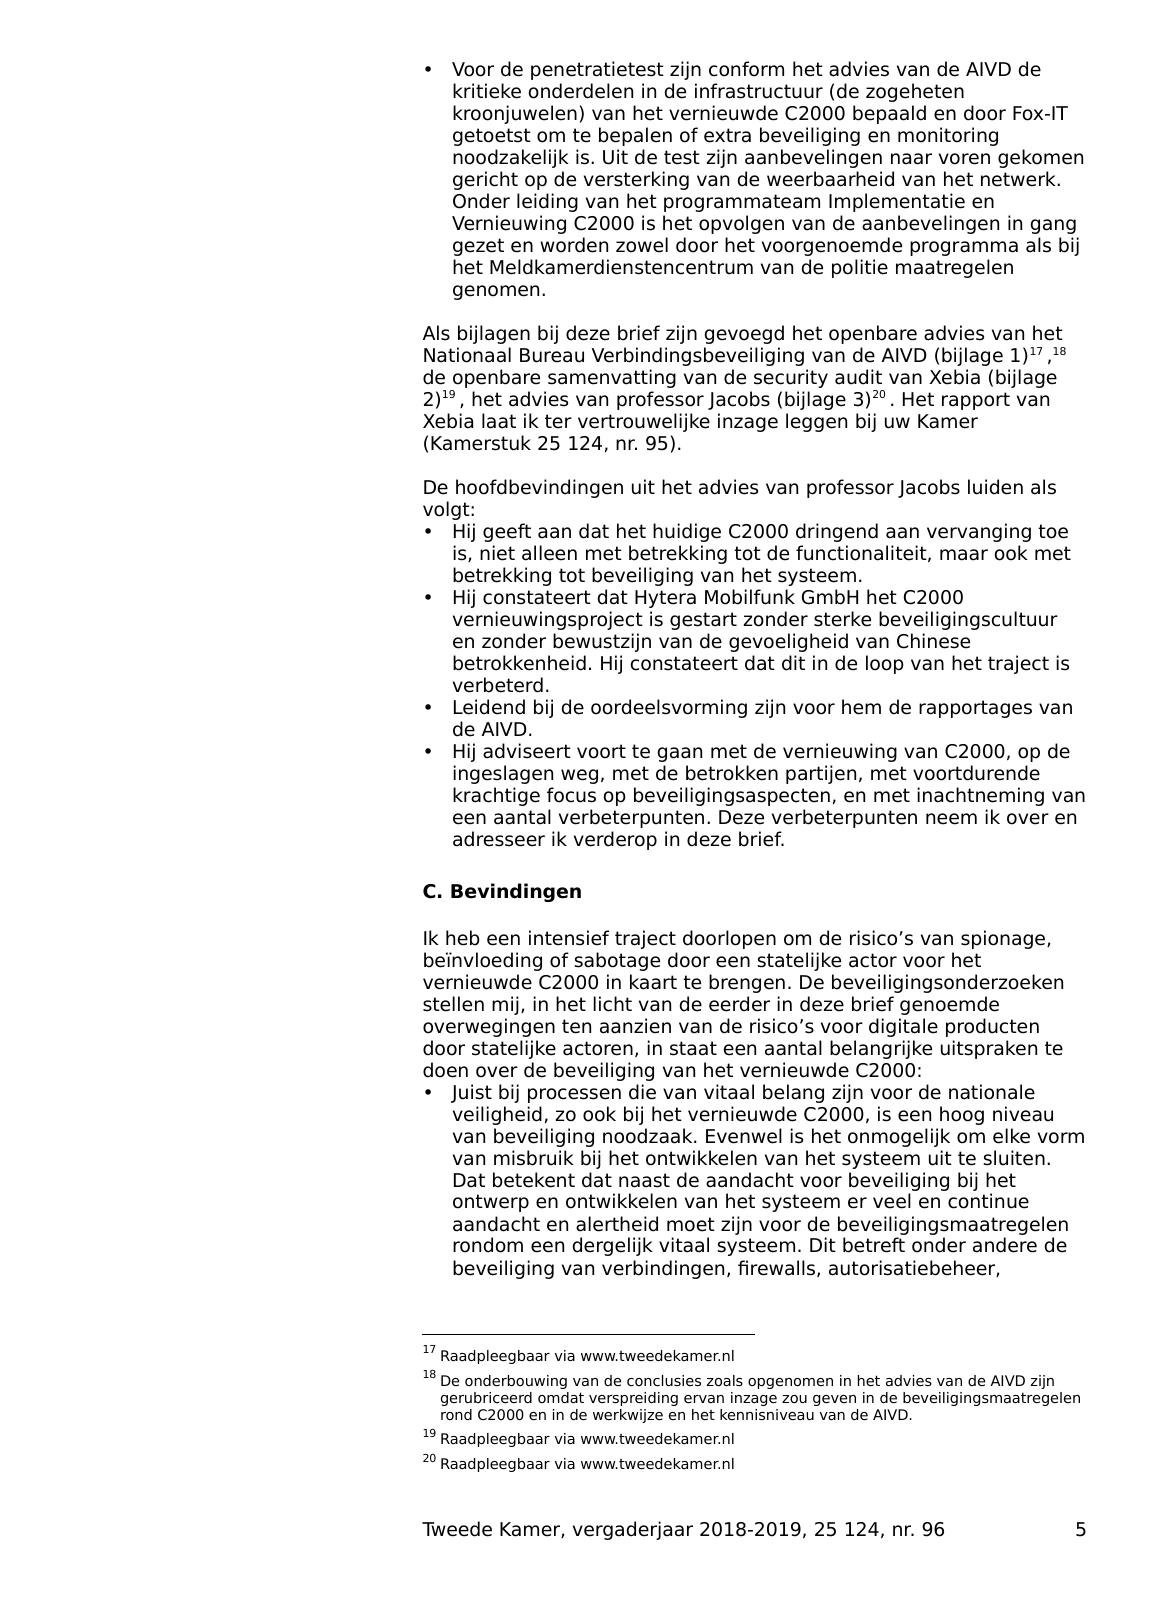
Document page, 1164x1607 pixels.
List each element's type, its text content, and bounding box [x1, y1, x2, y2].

text Raadpleegbaar via www.tweedekamer.nl [422, 1427, 1087, 1449]
text • Hij constateert dat Hytera Mobilfunk GmbH het C2000 vernieuwingsproject is gestart zonder sterke beveiligingscultuur en zonder bewustzijn van de gevoeligheid van Chinese betrokkenheid. Hij constateert dat dit in de loop van het traject is verbeterd. [422, 587, 1087, 697]
text Als bijlagen bij deze brief zijn gevoegd het openbare advies van het Nationaal Bureau Verbindingsbeveiliging van de AIVD (bijlage 1), de openbare samenvatting van de security audit van Xebia (bijlage 2), het advies van professor Jacobs (bijlage 3). Het rapport van Xebia laat ik ter vertrouwelijke inzage leggen bij uw Kamer (Kamerstuk 25 124, nr. 95). [422, 323, 1087, 455]
text • Voor de penetratietest zijn conform het advies van de AIVD de kritieke onderdelen in de infrastructuur (de zogeheten kroonjuwelen) van het vernieuwde C2000 bepaald en door Fox-IT getoetst om te bepalen of extra beveiliging en monitoring noodzakelijk is. Uit de test zijn aanbevelingen naar voren gekomen gericht op de versterking van de weerbaarheid van het netwerk. Onder leiding van het programmateam Implementatie en Vernieuwing C2000 is het opvolgen van de aanbevelingen in gang gezet en worden zowel door het voorgenoemde programma als bij het Meldkamerdienstencentrum van de politie maatregelen genomen. [422, 59, 1087, 301]
text De onderbouwing van de conclusies zoals opgenomen in het advies van de AIVD zijn gerubriceerd omdat verspreiding ervan inzage zou geven in de beveiligingsmaatregelen rond C2000 en in de werkwijze en het kennisniveau van de AIVD. [422, 1368, 1087, 1424]
text Raadpleegbaar via www.tweedekamer.nl [422, 1343, 1087, 1366]
text • Juist bij processen die van vitaal belang zijn voor de nationale veiligheid, zo ook bij het vernieuwde C2000, is een hoog niveau van beveiliging noodzaak. Evenwel is het onmogelijk om elke vorm van misbruik bij het ontwikkelen van het systeem uit te sluiten. Dat betekent dat naast de aandacht voor beveiliging bij het ontwerp en ontwikkelen van het systeem er veel en continue aandacht en alertheid moet zijn voor de beveiligingsmaatregelen rondom een dergelijk vitaal systeem. Dit betreft onder andere de beveiliging van verbindingen, firewalls, autorisatiebeheer, [422, 1082, 1087, 1279]
text • Leidend bij de oordeelsvorming zijn voor hem de rapportages van de AIVD. [422, 697, 1087, 741]
text • Hij adviseert voort te gaan met de vernieuwing van C2000, op de ingeslagen weg, met de betrokken partijen, met voortdurende krachtige focus op beveiligingsaspecten, en met inachtneming van een aantal verbeterpunten. Deze verbeterpunten neem ik over en adresseer ik verderop in deze brief. [422, 741, 1087, 851]
text De hoofdbevindingen uit het advies van professor Jacobs luiden als volgt: [422, 477, 1087, 521]
subtitle C. Bevindingen [422, 881, 1087, 903]
text • Hij geeft aan dat het huidige C2000 dringend aan vervanging toe is, niet alleen met betrekking tot de functionaliteit, maar ook met betrekking tot beveiliging van het systeem. [422, 521, 1087, 587]
text Ik heb een intensief traject doorlopen om de risico’s van spionage, beïnvloeding of sabotage door een statelijke actor voor het vernieuwde C2000 in kaart te brengen. De beveiligingsonderzoeken stellen mij, in het licht van de eerder in deze brief genoemde overwegingen ten aanzien van de risico’s voor digitale producten door statelijke actoren, in staat een aantal belangrijke uitspraken te doen over de beveiliging van het vernieuwde C2000: [422, 928, 1087, 1082]
text Raadpleegbaar via www.tweedekamer.nl [422, 1452, 1087, 1474]
